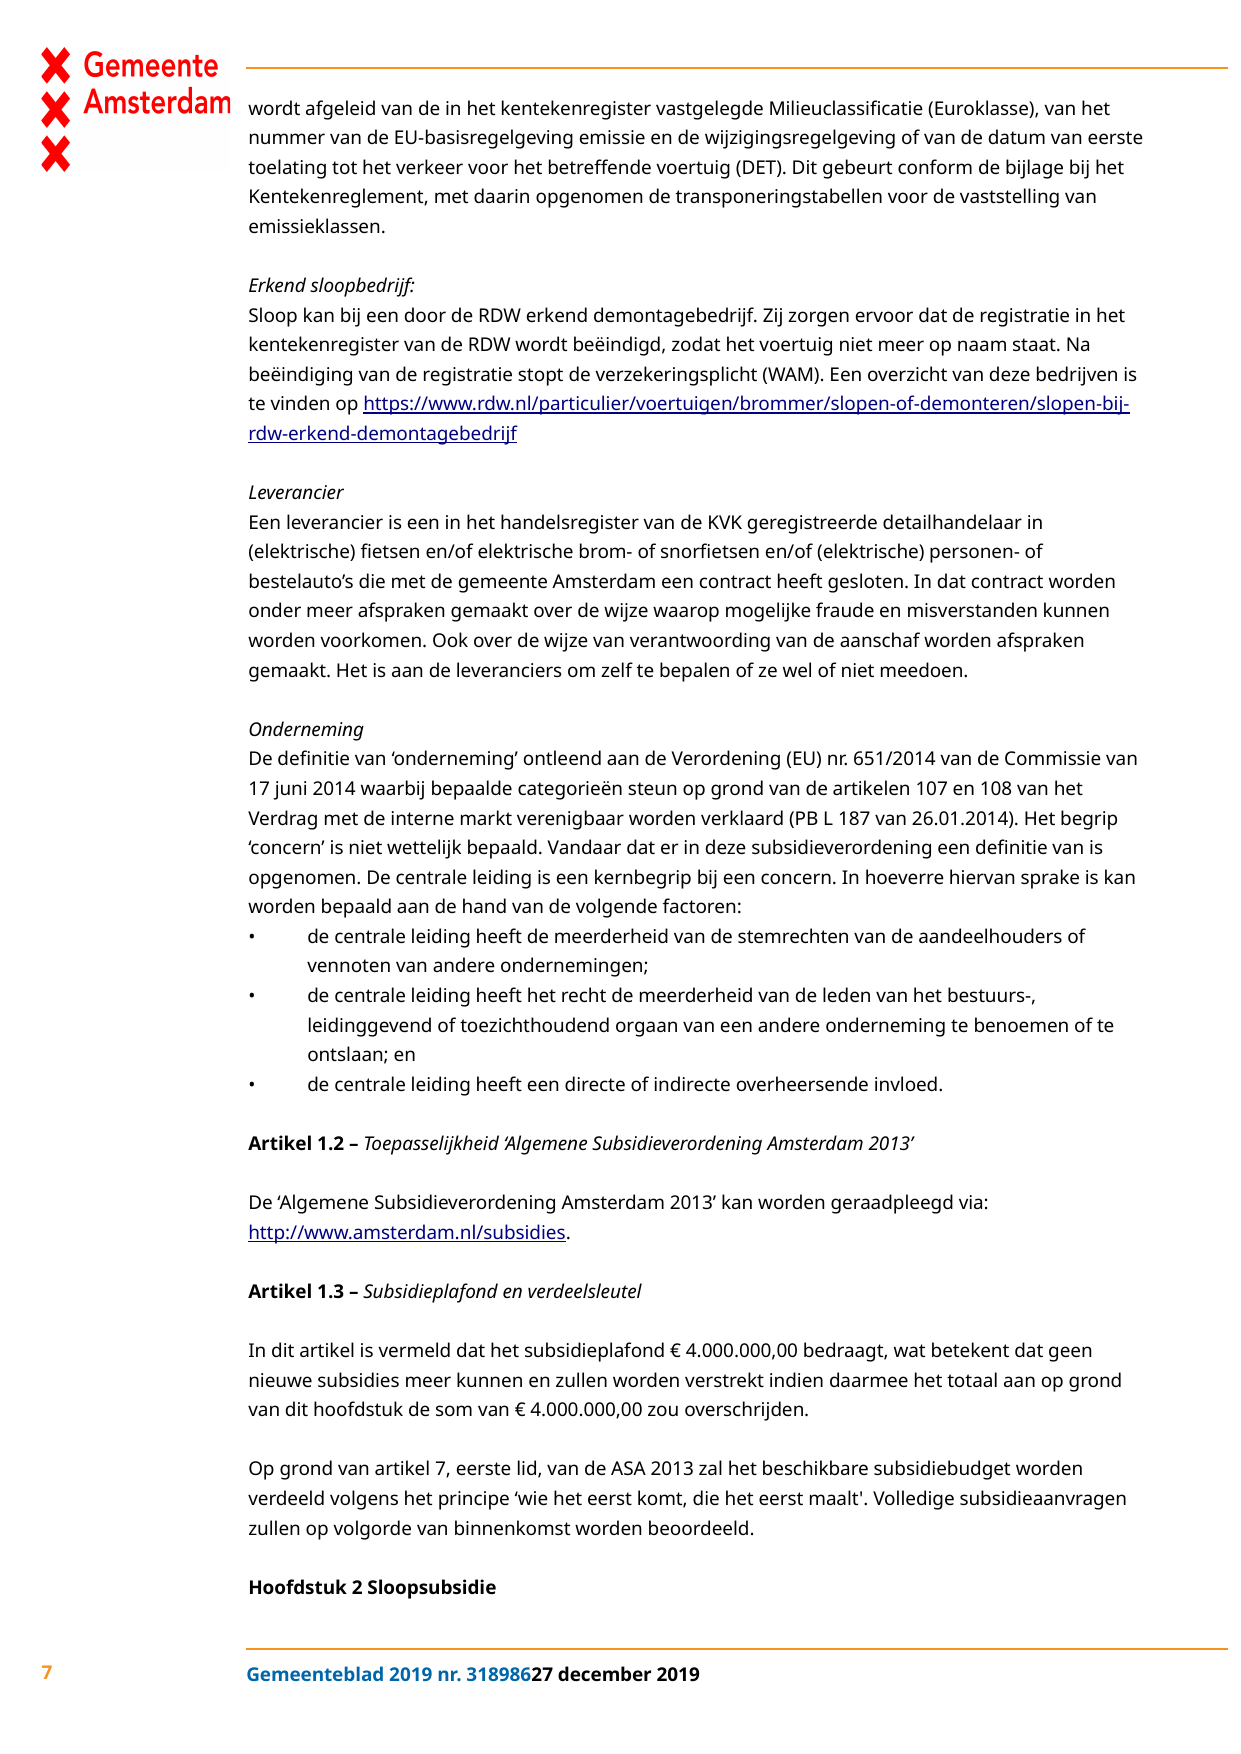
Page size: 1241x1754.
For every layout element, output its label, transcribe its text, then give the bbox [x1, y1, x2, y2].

list de centrale leiding heeft het recht de meerderheid van de leden van het bestuurs-, leidinggevend of toezichthoudend orgaan van een andere onderneming te benoemen of te ontslaan; en [248, 982, 1152, 1067]
text Leverancier [248, 479, 1152, 505]
text Sloop kan bij een door de RDW erkend demontagebedrijf. Zij zorgen ervoor dat de registratie in het kentekenregister van de RDW wordt beëindigd, zodat het voertuig niet meer op naam staat. Na beëindiging van de registratie stopt de verzekeringsplicht (WAM). Een overzicht van deze bedrijven is te vinden op https://www.rdw.nl/particulier/voertuigen/brommer/slopen-of-demonteren/slopen-bij-rdw-erkend-demontagebedrijf [248, 302, 1152, 446]
list de centrale leiding heeft een directe of indirecte overheersende invloed. [248, 1071, 1152, 1097]
text Erkend sloopbedrijf: [248, 272, 1152, 298]
text Onderneming [248, 716, 1152, 742]
list de centrale leiding heeft de meerderheid van de stemrechten van de aandeelhouders of vennoten van andere ondernemingen; [248, 923, 1152, 978]
text wordt afgeleid van de in het kentekenregister vastgelegde Milieuclassificatie (Euroklasse), van het nummer van de EU-basisregelgeving emissie en de wijzigingsregelgeving of van de datum van eerste toelating tot het verkeer voor het betreffende voertuig (DET). Dit gebeurt conform de bijlage bij het Kentekenreglement, met daarin opgenomen de transponeringstabellen voor de vaststelling van emissieklassen. [248, 95, 1152, 239]
text Artikel 1.3 – Subsidieplafond en verdeelsleutel [248, 1278, 1152, 1304]
text De ‘Algemene Subsidieverordening Amsterdam 2013’ kan worden geraadpleegd via: http://www.amsterdam.nl/subsidies. [248, 1189, 1152, 1245]
text De definitie van ‘onderneming’ ontleend aan de Verordening (EU) nr. 651/2014 van de Commissie van 17 juni 2014 waarbij bepaalde categorieën steun op grond van de artikelen 107 en 108 van het Verdrag met de interne markt verenigbaar worden verklaard (PB L 187 van 26.01.2014). Het begrip ‘concern’ is niet wettelijk bepaald. Vandaar dat er in deze subsidieverordening een definitie van is opgenomen. De centrale leiding is een kernbegrip bij een concern. In hoeverre hiervan sprake is kan worden bepaald aan de hand van de volgende factoren: [248, 746, 1152, 919]
text Artikel 1.2 – Toepasselijkheid ‘Algemene Subsidieverordening Amsterdam 2013’ [248, 1130, 1152, 1156]
text Hoofdstuk 2 Sloopsubsidie [248, 1574, 1152, 1600]
text Op grond van artikel 7, eerste lid, van de ASA 2013 zal het beschikbare subsidiebudget worden verdeeld volgens het principe ‘wie het eerst komt, die het eerst maalt'. Volledige subsidieaanvragen zullen op volgorde van binnenkomst worden beoordeeld. [248, 1456, 1152, 1541]
text In dit artikel is vermeld dat het subsidieplafond € 4.000.000,00 bedraagt, wat betekent dat geen nieuwe subsidies meer kunnen en zullen worden verstrekt indien daarmee het totaal aan op grond van dit hoofdstuk de som van € 4.000.000,00 zou overschrijden. [248, 1337, 1152, 1422]
picture [41, 47, 231, 172]
text Een leverancier is een in het handelsregister van de KVK geregistreerde detailhandelaar in (elektrische) fietsen en/of elektrische brom- of snorfietsen en/of (elektrische) personen- of bestelauto’s die met de gemeente Amsterdam een contract heeft gesloten. In dat contract worden onder meer afspraken gemaakt over de wijze waarop mogelijke fraude en misverstanden kunnen worden voorkomen. Ook over de wijze van verantwoording van de aanschaf worden afspraken gemaakt. Het is aan de leveranciers om zelf te bepalen of ze wel of niet meedoen. [248, 509, 1152, 683]
